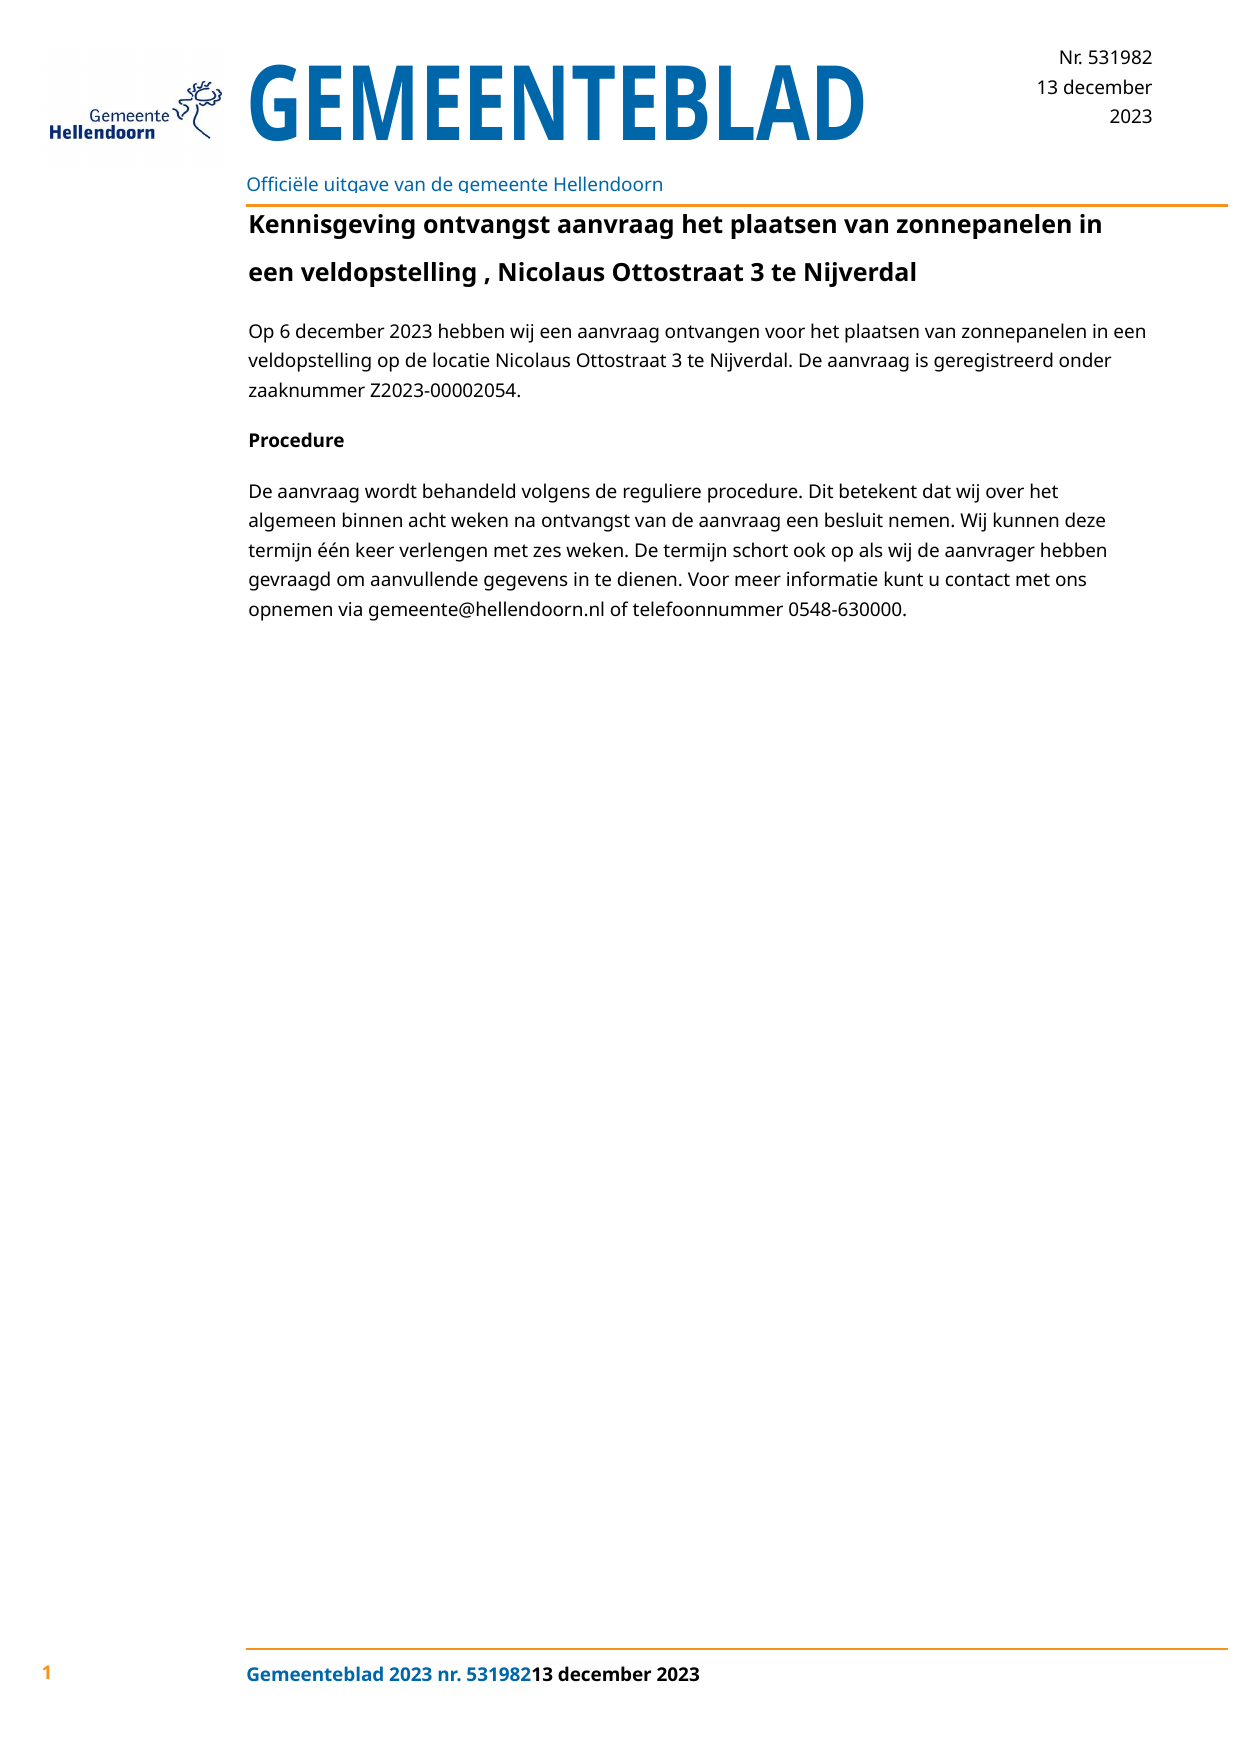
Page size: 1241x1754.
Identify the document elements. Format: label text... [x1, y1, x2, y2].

text Kennisgeving ontvangst aanvraag het plaatsen van zonnepanelen in een veldopstelling , Nicolaus Ottostraat 3 te Nijverdal [248, 207, 1152, 288]
text Op 6 december 2023 hebben wij een aanvraag ontvangen voor het plaatsen van zonnepanelen in een veldopstelling op de locatie Nicolaus Ottostraat 3 te Nijverdal. De aanvraag is geregistreerd onder zaaknummer Z2023-00002054. [248, 318, 1152, 403]
text De aanvraag wordt behandeld volgens de reguliere procedure. Dit betekent dat wij over het algemeen binnen acht weken na ontvangst van de aanvraag een besluit nemen. Wij kunnen deze termijn één keer verlengen met zes weken. De termijn schort ook op als wij de aanvrager hebben gevraagd om aanvullende gegevens in te dienen. Voor meer informatie kunt u contact met ons opnemen via gemeente@hellendoorn.nl of telefoonnummer 0548-630000. [248, 478, 1152, 622]
text Procedure [248, 427, 1152, 453]
picture [41, 47, 231, 172]
